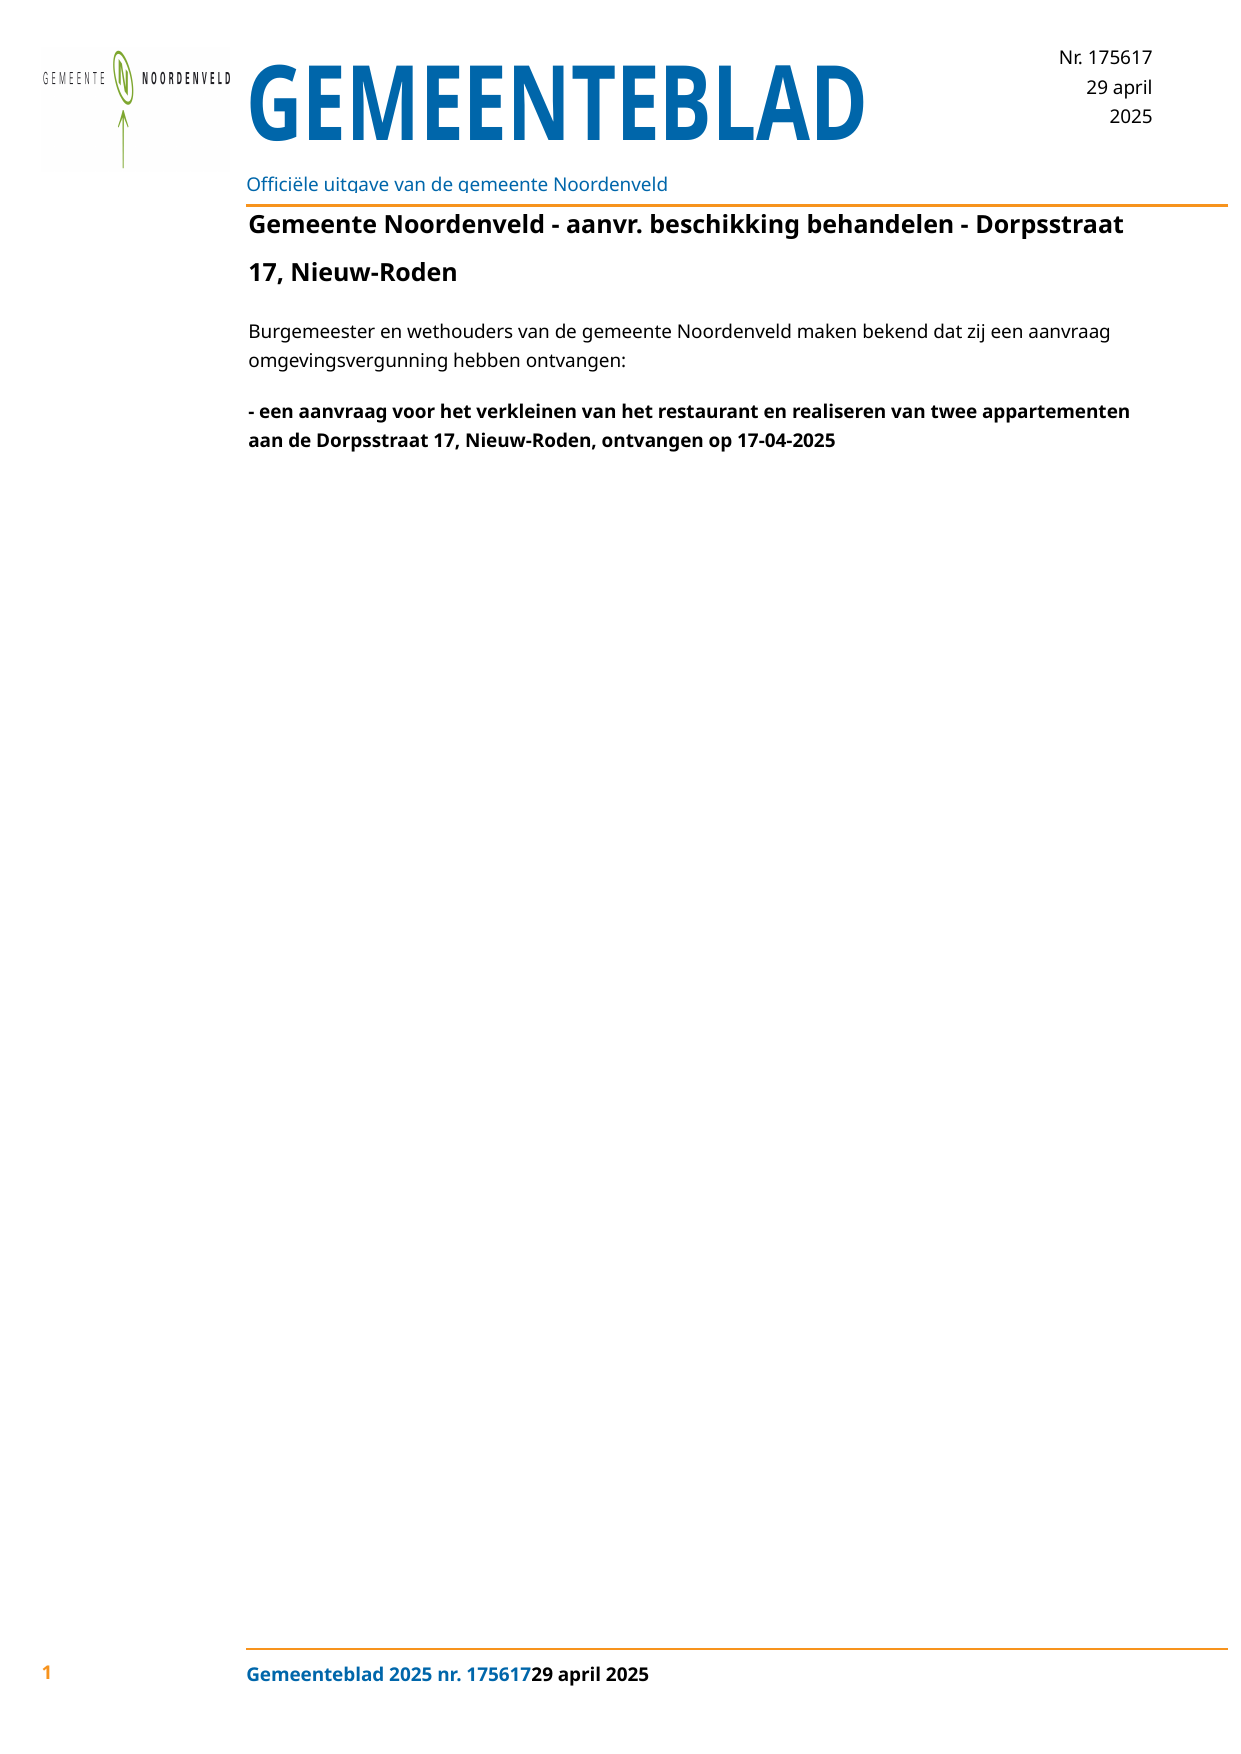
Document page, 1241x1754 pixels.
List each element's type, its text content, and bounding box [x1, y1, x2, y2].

text - een aanvraag voor het verkleinen van het restaurant en realiseren van twee appartementen aan de Dorpsstraat 17, Nieuw-Roden, ontvangen op 17-04-2025 [248, 398, 1152, 453]
text Gemeente Noordenveld - aanvr. beschikking behandelen - Dorpsstraat 17, Nieuw-Roden [248, 207, 1152, 288]
picture [41, 47, 231, 172]
text Burgemeester en wethouders van de gemeente Noordenveld maken bekend dat zij een aanvraag omgevingsvergunning hebben ontvangen: [248, 318, 1152, 373]
